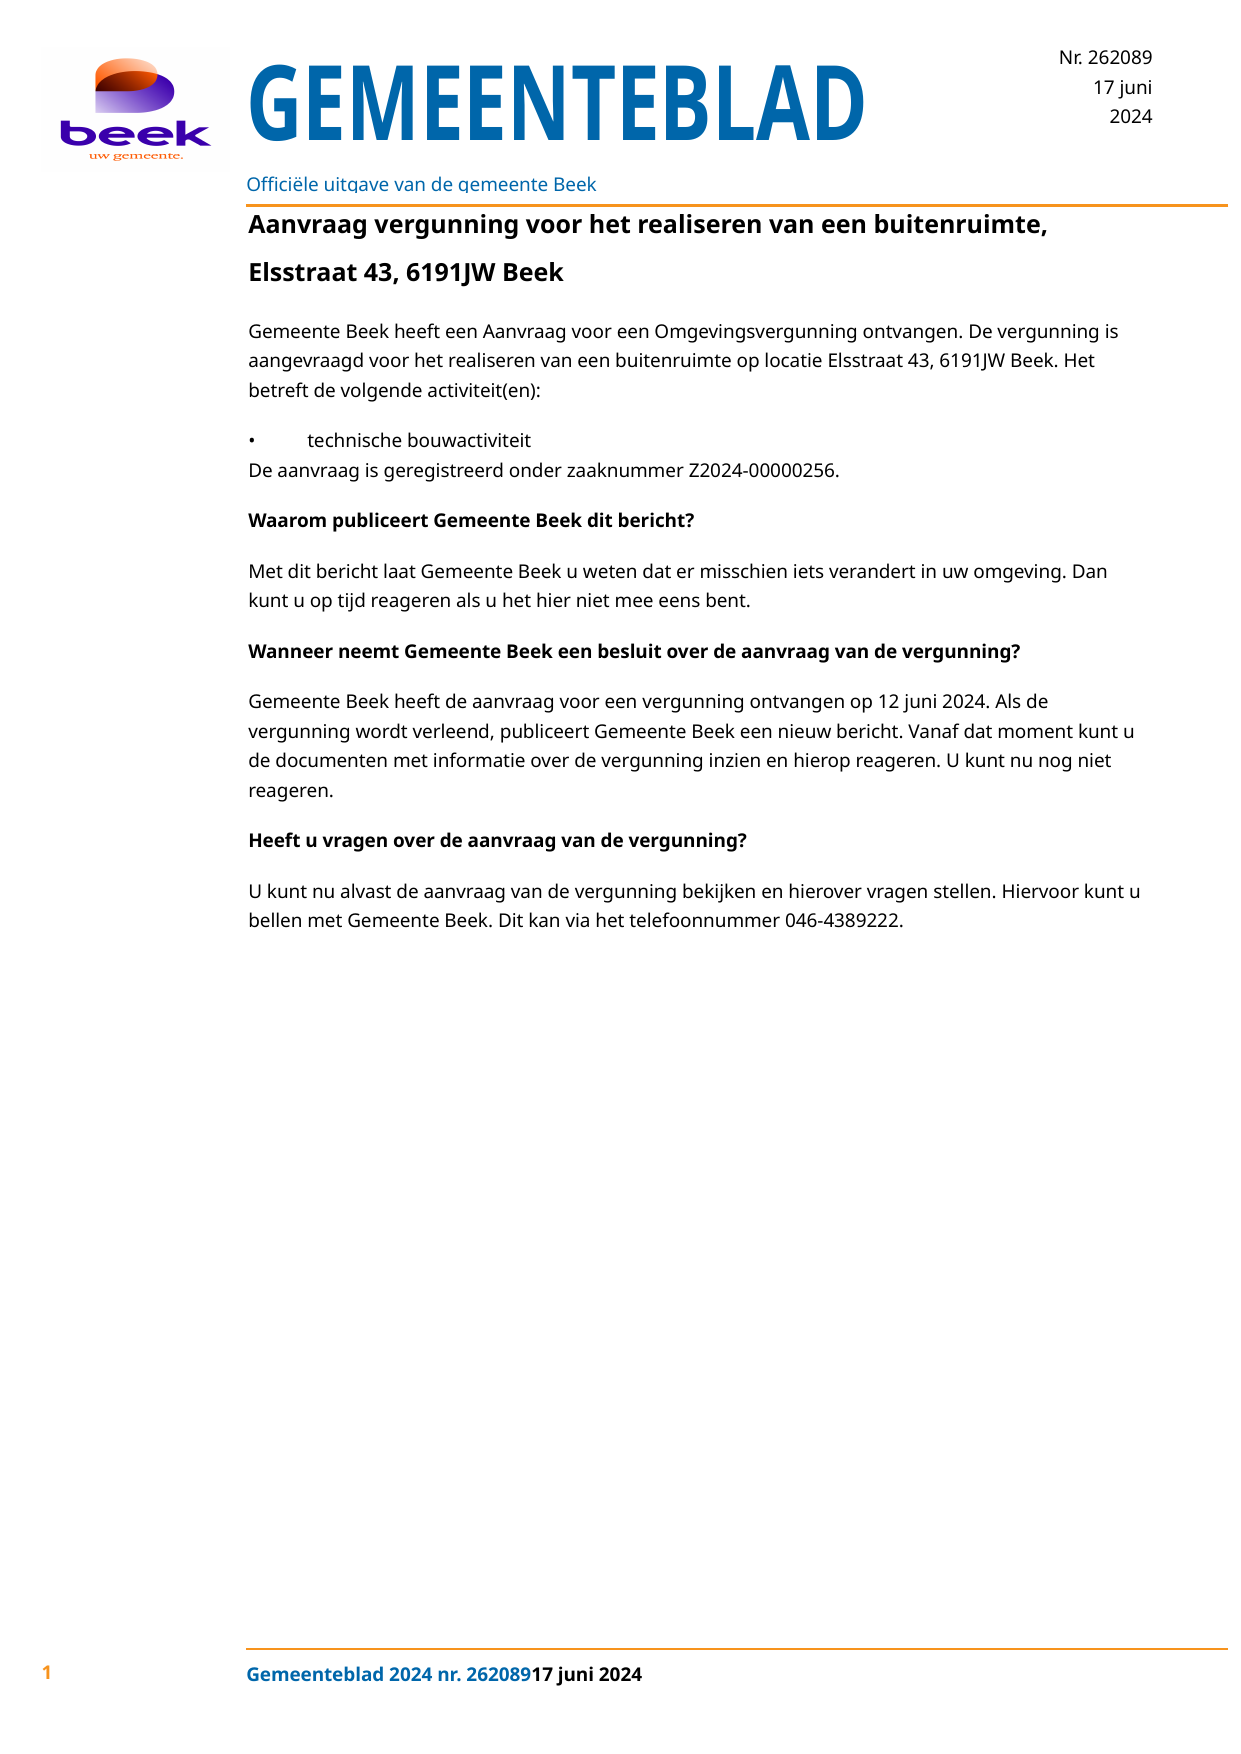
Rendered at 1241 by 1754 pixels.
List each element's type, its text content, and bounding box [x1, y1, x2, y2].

text Met dit bericht laat Gemeente Beek u weten dat er misschien iets verandert in uw omgeving. Dan kunt u op tijd reageren als u het hier niet mee eens bent. [248, 558, 1152, 613]
text Waarom publiceert Gemeente Beek dit bericht? [248, 507, 1152, 533]
text Gemeente Beek heeft een Aanvraag voor een Omgevingsvergunning ontvangen. De vergunning is aangevraagd voor het realiseren van een buitenruimte op locatie Elsstraat 43, 6191JW Beek. Het betreft de volgende activiteit(en): [248, 318, 1152, 403]
text Aanvraag vergunning voor het realiseren van een buitenruimte, Elsstraat 43, 6191JW Beek [248, 207, 1152, 288]
text De aanvraag is geregistreerd onder zaaknummer Z2024-00000256. [248, 457, 1152, 483]
text Gemeente Beek heeft de aanvraag voor een vergunning ontvangen op 12 juni 2024. Als de vergunning wordt verleend, publiceert Gemeente Beek een nieuw bericht. Vanaf dat moment kunt u de documenten met informatie over de vergunning inzien en hierop reageren. U kunt nu nog niet reageren. [248, 688, 1152, 803]
picture [41, 47, 231, 172]
text Heeft u vragen over de aanvraag van de vergunning? [248, 827, 1152, 853]
text U kunt nu alvast de aanvraag van de vergunning bekijken en hierover vragen stellen. Hiervoor kunt u bellen met Gemeente Beek. Dit kan via het telefoonnummer 046-4389222. [248, 878, 1152, 933]
list technische bouwactiviteit [248, 427, 1152, 453]
text Wanneer neemt Gemeente Beek een besluit over de aanvraag van de vergunning? [248, 638, 1152, 664]
